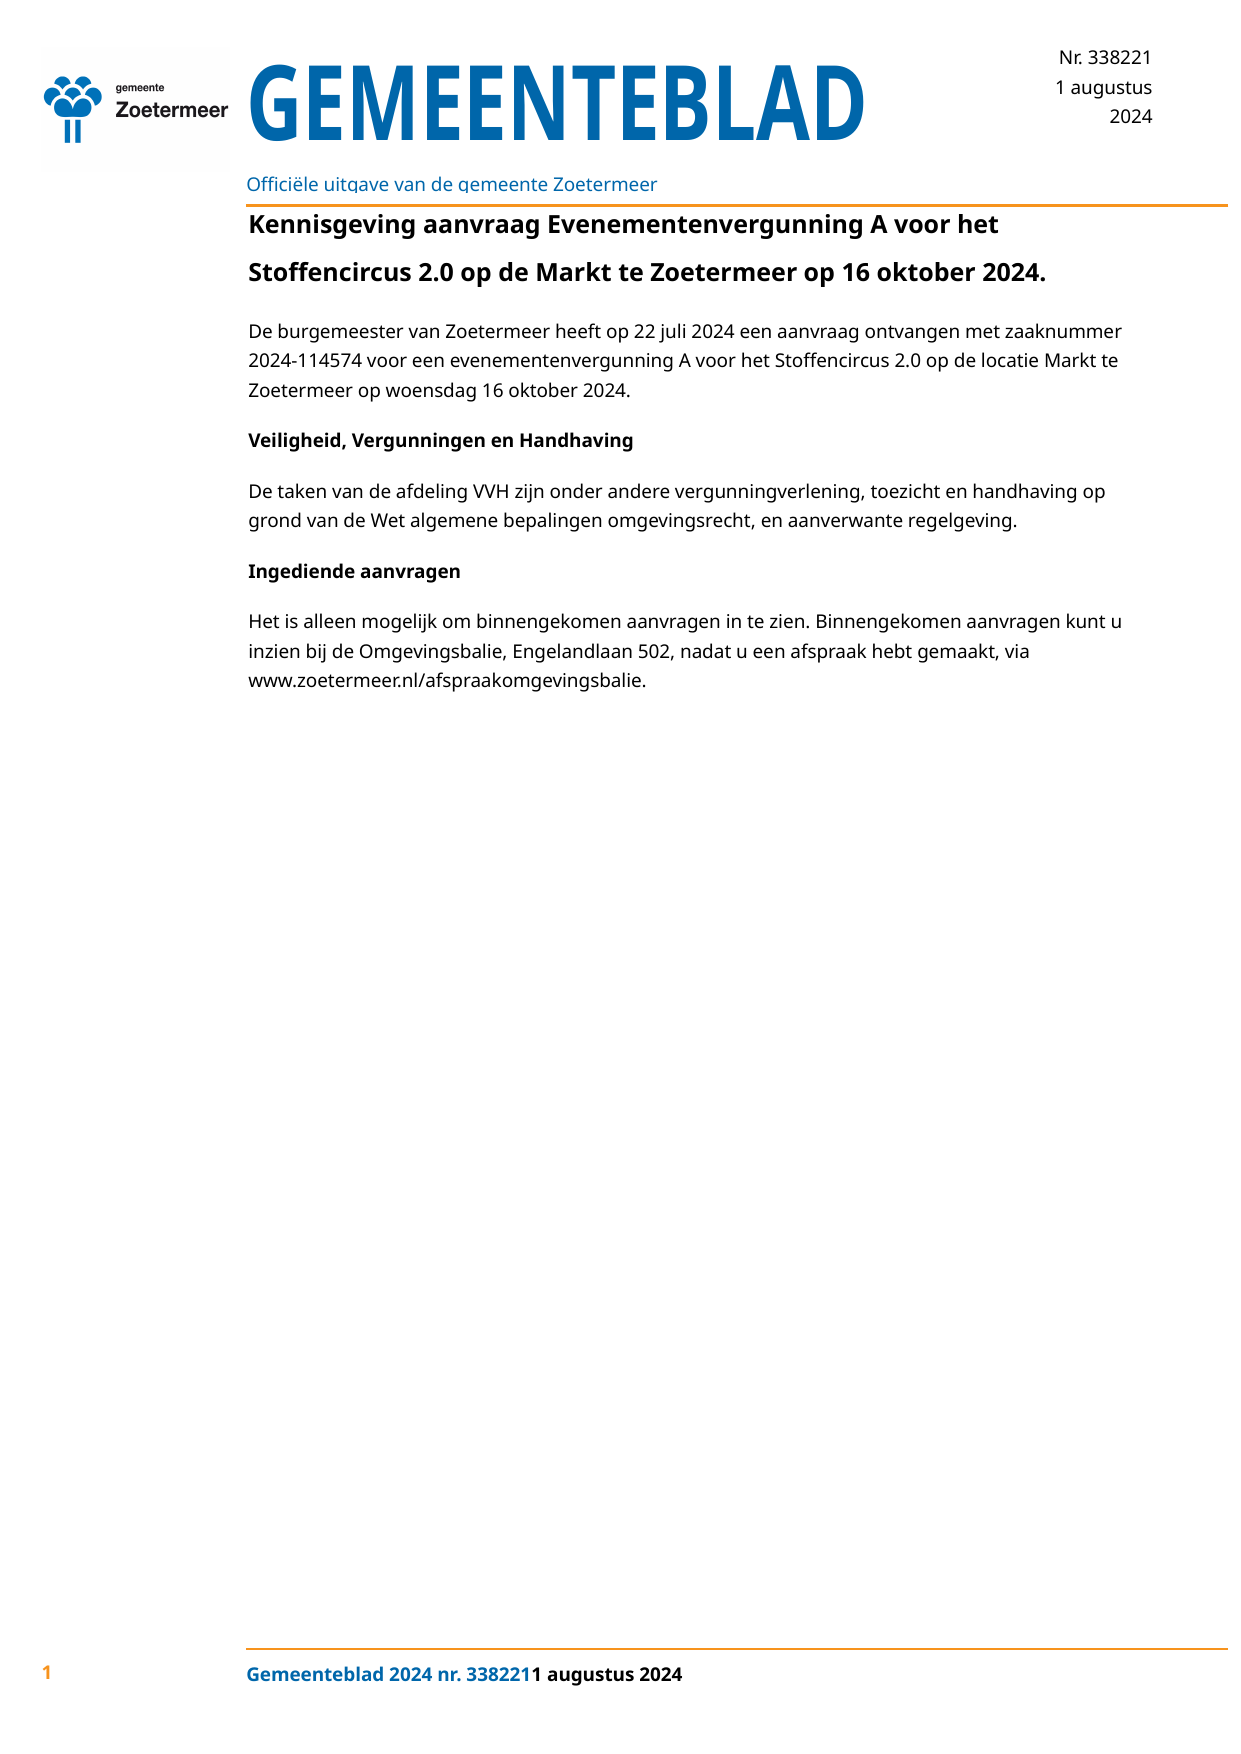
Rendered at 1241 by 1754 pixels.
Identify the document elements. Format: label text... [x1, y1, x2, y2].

picture [41, 47, 231, 172]
text Veiligheid, Vergunningen en Handhaving [248, 427, 1152, 453]
text De burgemeester van Zoetermeer heeft op 22 juli 2024 een aanvraag ontvangen met zaaknummer 2024-114574 voor een evenementenvergunning A voor het Stoffencircus 2.0 op de locatie Markt te Zoetermeer op woensdag 16 oktober 2024. [248, 318, 1152, 403]
text Ingediende aanvragen [248, 558, 1152, 584]
text Kennisgeving aanvraag Evenementenvergunning A voor het Stoffencircus 2.0 op de Markt te Zoetermeer op 16 oktober 2024. [248, 207, 1152, 288]
text De taken van de afdeling VVH zijn onder andere vergunningverlening, toezicht en handhaving op grond van de Wet algemene bepalingen omgevingsrecht, en aanverwante regelgeving. [248, 478, 1152, 533]
text Het is alleen mogelijk om binnengekomen aanvragen in te zien. Binnengekomen aanvragen kunt u inzien bij de Omgevingsbalie, Engelandlaan 502, nadat u een afspraak hebt gemaakt, via www.zoetermeer.nl/afspraakomgevingsbalie. [248, 608, 1152, 693]
